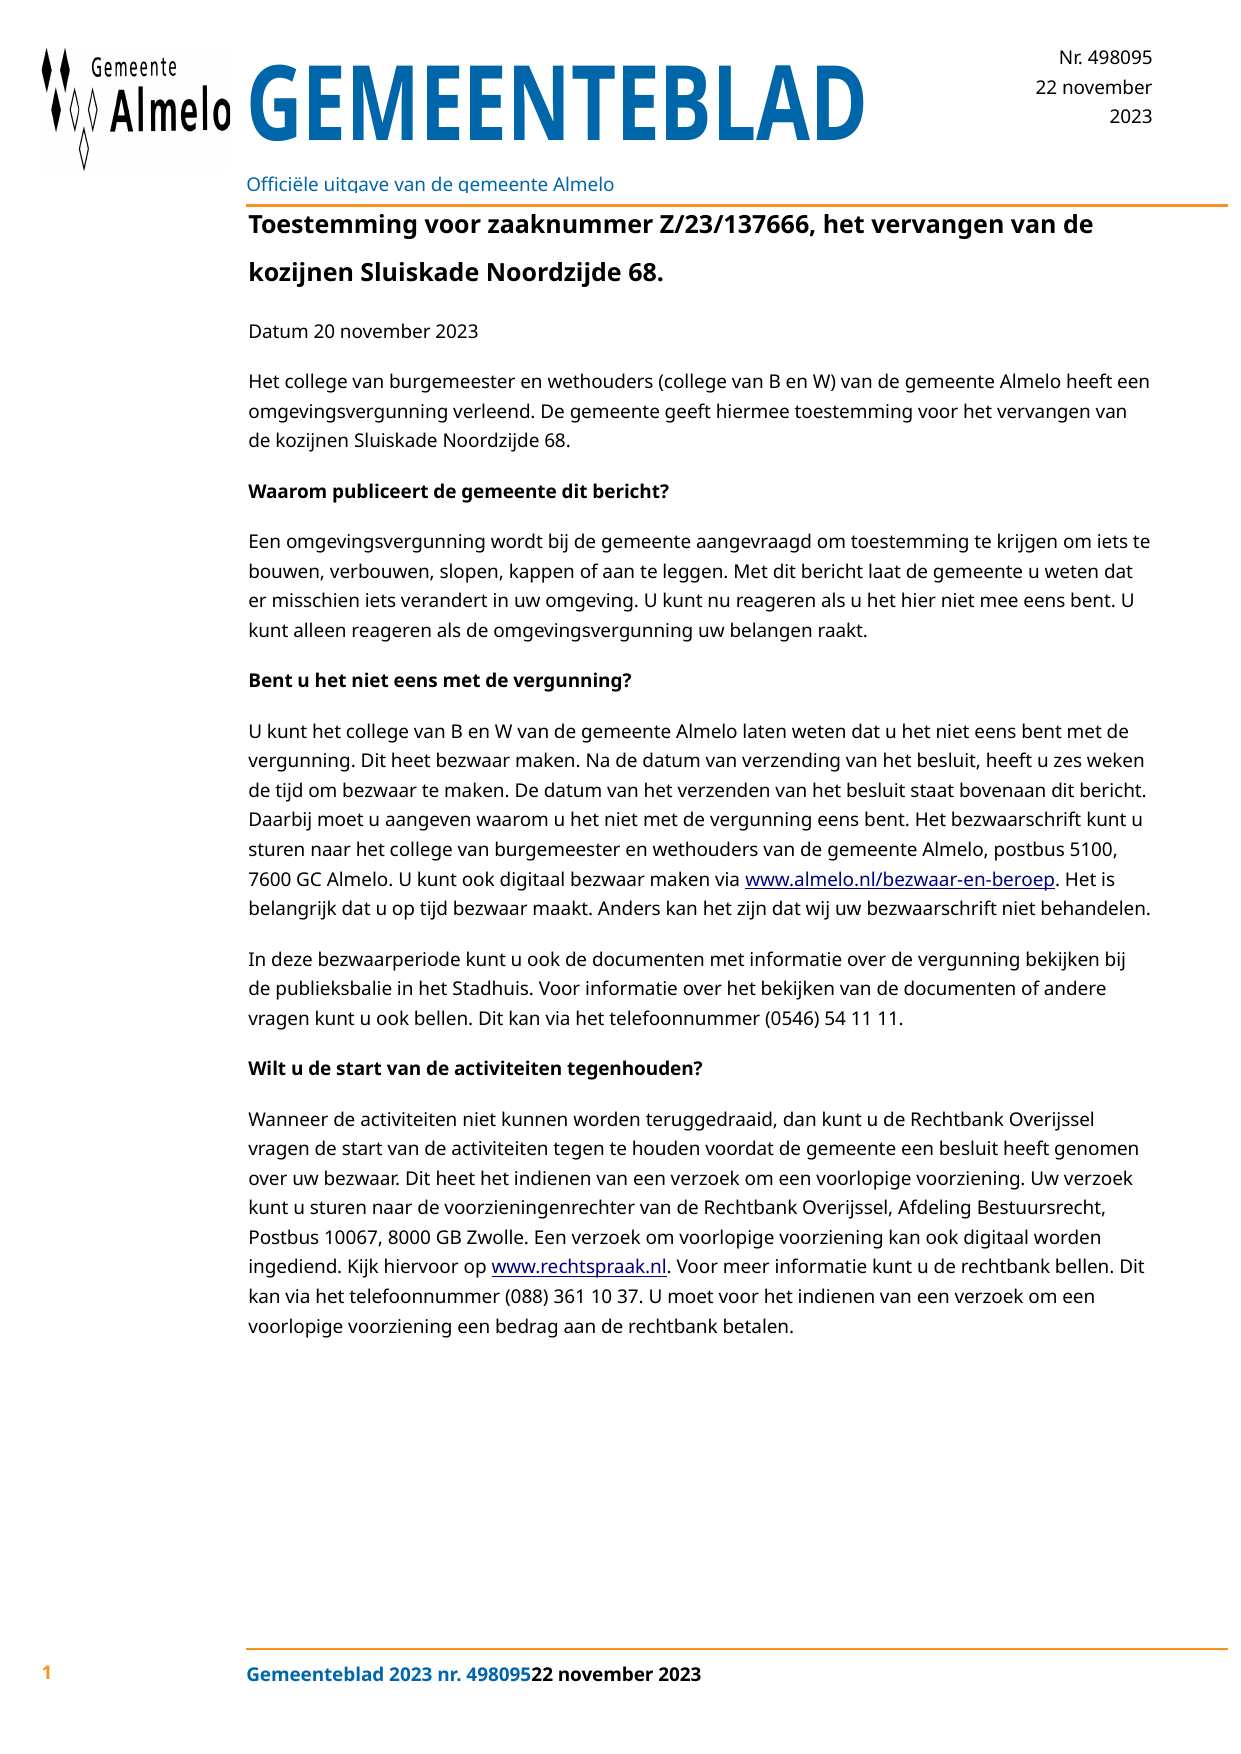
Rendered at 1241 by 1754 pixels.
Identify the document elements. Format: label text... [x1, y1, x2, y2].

text Wanneer de activiteiten niet kunnen worden teruggedraaid, dan kunt u de Rechtbank Overijssel vragen de start van de activiteiten tegen te houden voordat de gemeente een besluit heeft genomen over uw bezwaar. Dit heet het indienen van een verzoek om een voorlopige voorziening. Uw verzoek kunt u sturen naar de voorzieningenrechter van de Rechtbank Overijssel, Afdeling Bestuursrecht, Postbus 10067, 8000 GB Zwolle. Een verzoek om voorlopige voorziening kan ook digitaal worden ingediend. Kijk hiervoor op www.rechtspraak.nl. Voor meer informatie kunt u de rechtbank bellen. Dit kan via het telefoonnummer (088) 361 10 37. U moet voor het indienen van een verzoek om een voorlopige voorziening een bedrag aan de rechtbank betalen. [248, 1106, 1152, 1339]
text Bent u het niet eens met de vergunning? [248, 667, 1152, 693]
text Een omgevingsvergunning wordt bij de gemeente aangevraagd om toestemming te krijgen om iets te bouwen, verbouwen, slopen, kappen of aan te leggen. Met dit bericht laat de gemeente u weten dat er misschien iets verandert in uw omgeving. U kunt nu reageren als u het hier niet mee eens bent. U kunt alleen reageren als de omgevingsvergunning uw belangen raakt. [248, 528, 1152, 643]
text Datum 20 november 2023 [248, 318, 1152, 344]
picture [41, 47, 231, 172]
text In deze bezwaarperiode kunt u ook de documenten met informatie over de vergunning bekijken bij de publieksbalie in het Stadhuis. Voor informatie over het bekijken van de documenten of andere vragen kunt u ook bellen. Dit kan via het telefoonnummer (0546) 54 11 11. [248, 946, 1152, 1031]
text Toestemming voor zaaknummer Z/23/137666, het vervangen van de kozijnen Sluiskade Noordzijde 68. [248, 207, 1152, 288]
text Het college van burgemeester en wethouders (college van B en W) van de gemeente Almelo heeft een omgevingsvergunning verleend. De gemeente geeft hiermee toestemming voor het vervangen van de kozijnen Sluiskade Noordzijde 68. [248, 368, 1152, 453]
text U kunt het college van B en W van de gemeente Almelo laten weten dat u het niet eens bent met de vergunning. Dit heet bezwaar maken. Na de datum van verzending van het besluit, heeft u zes weken de tijd om bezwaar te maken. De datum van het verzenden van het besluit staat bovenaan dit bericht. Daarbij moet u aangeven waarom u het niet met de vergunning eens bent. Het bezwaarschrift kunt u sturen naar het college van burgemeester en wethouders van de gemeente Almelo, postbus 5100, 7600 GC Almelo. U kunt ook digitaal bezwaar maken via www.almelo.nl/bezwaar-en-beroep. Het is belangrijk dat u op tijd bezwaar maakt. Anders kan het zijn dat wij uw bezwaarschrift niet behandelen. [248, 718, 1152, 921]
text Wilt u de start van de activiteiten tegenhouden? [248, 1055, 1152, 1081]
text Waarom publiceert de gemeente dit bericht? [248, 478, 1152, 504]
